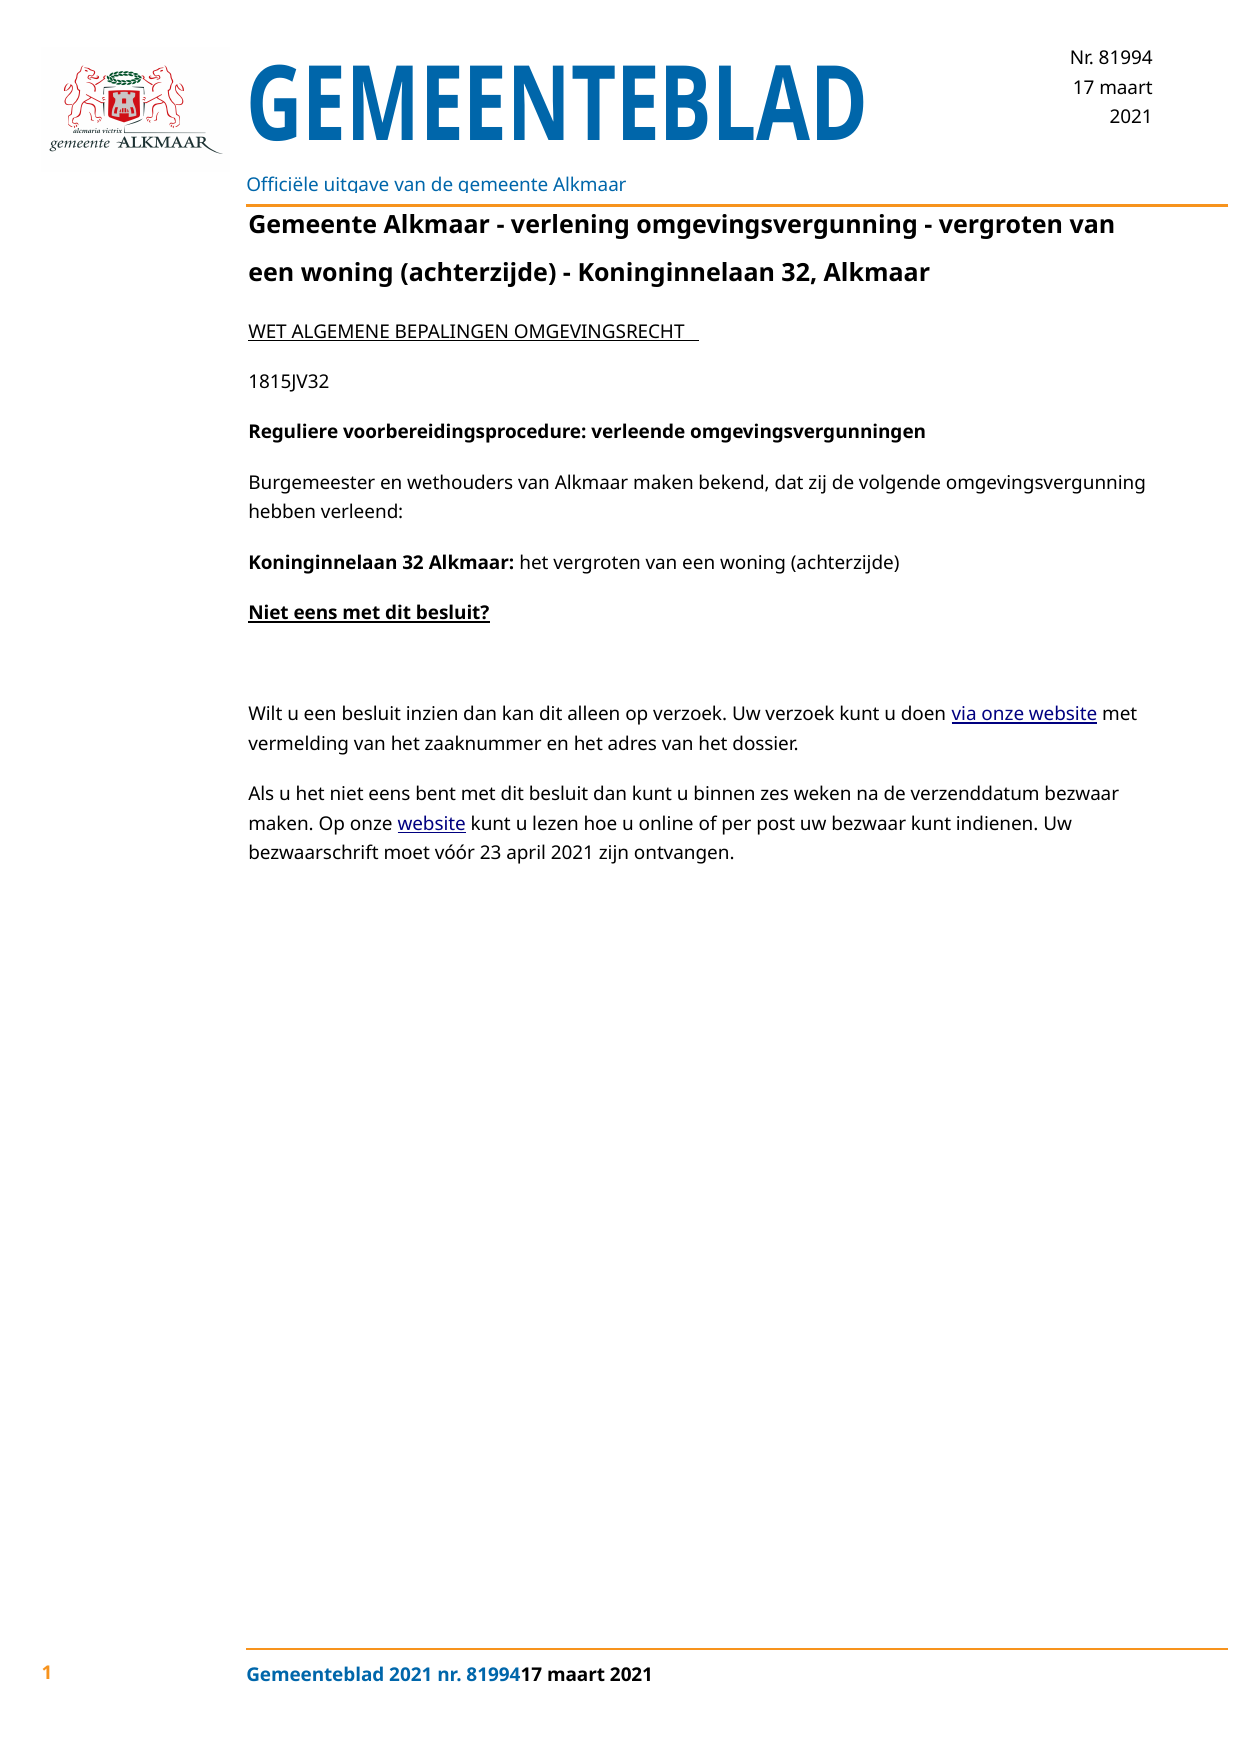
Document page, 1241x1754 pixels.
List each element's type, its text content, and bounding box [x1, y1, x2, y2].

text WET ALGEMENE BEPALINGEN OMGEVINGSRECHT [248, 318, 1152, 344]
text Als u het niet eens bent met dit besluit dan kunt u binnen zes weken na de verzenddatum bezwaar maken. Op onze website kunt u lezen hoe u online of per post uw bezwaar kunt indienen. Uw bezwaarschrift moet vóór 23 april 2021 zijn ontvangen. [248, 780, 1152, 865]
picture [41, 47, 231, 172]
text Wilt u een besluit inzien dan kan dit alleen op verzoek. Uw verzoek kunt u doen via onze website met vermelding van het zaaknummer en het adres van het dossier. [248, 700, 1152, 756]
text Niet eens met dit besluit? [248, 599, 1152, 625]
text Burgemeester en wethouders van Alkmaar maken bekend, dat zij de volgende omgevingsvergunning hebben verleend: [248, 469, 1152, 524]
text Reguliere voorbereidingsprocedure: verleende omgevingsvergunningen [248, 419, 1152, 444]
text 1815JV32 [248, 368, 1152, 394]
text Koninginnelaan 32 Alkmaar: het vergroten van een woning (achterzijde) [248, 549, 1152, 575]
text Gemeente Alkmaar - verlening omgevingsvergunning - vergroten van een woning (achterzijde) - Koninginnelaan 32, Alkmaar [248, 207, 1152, 288]
